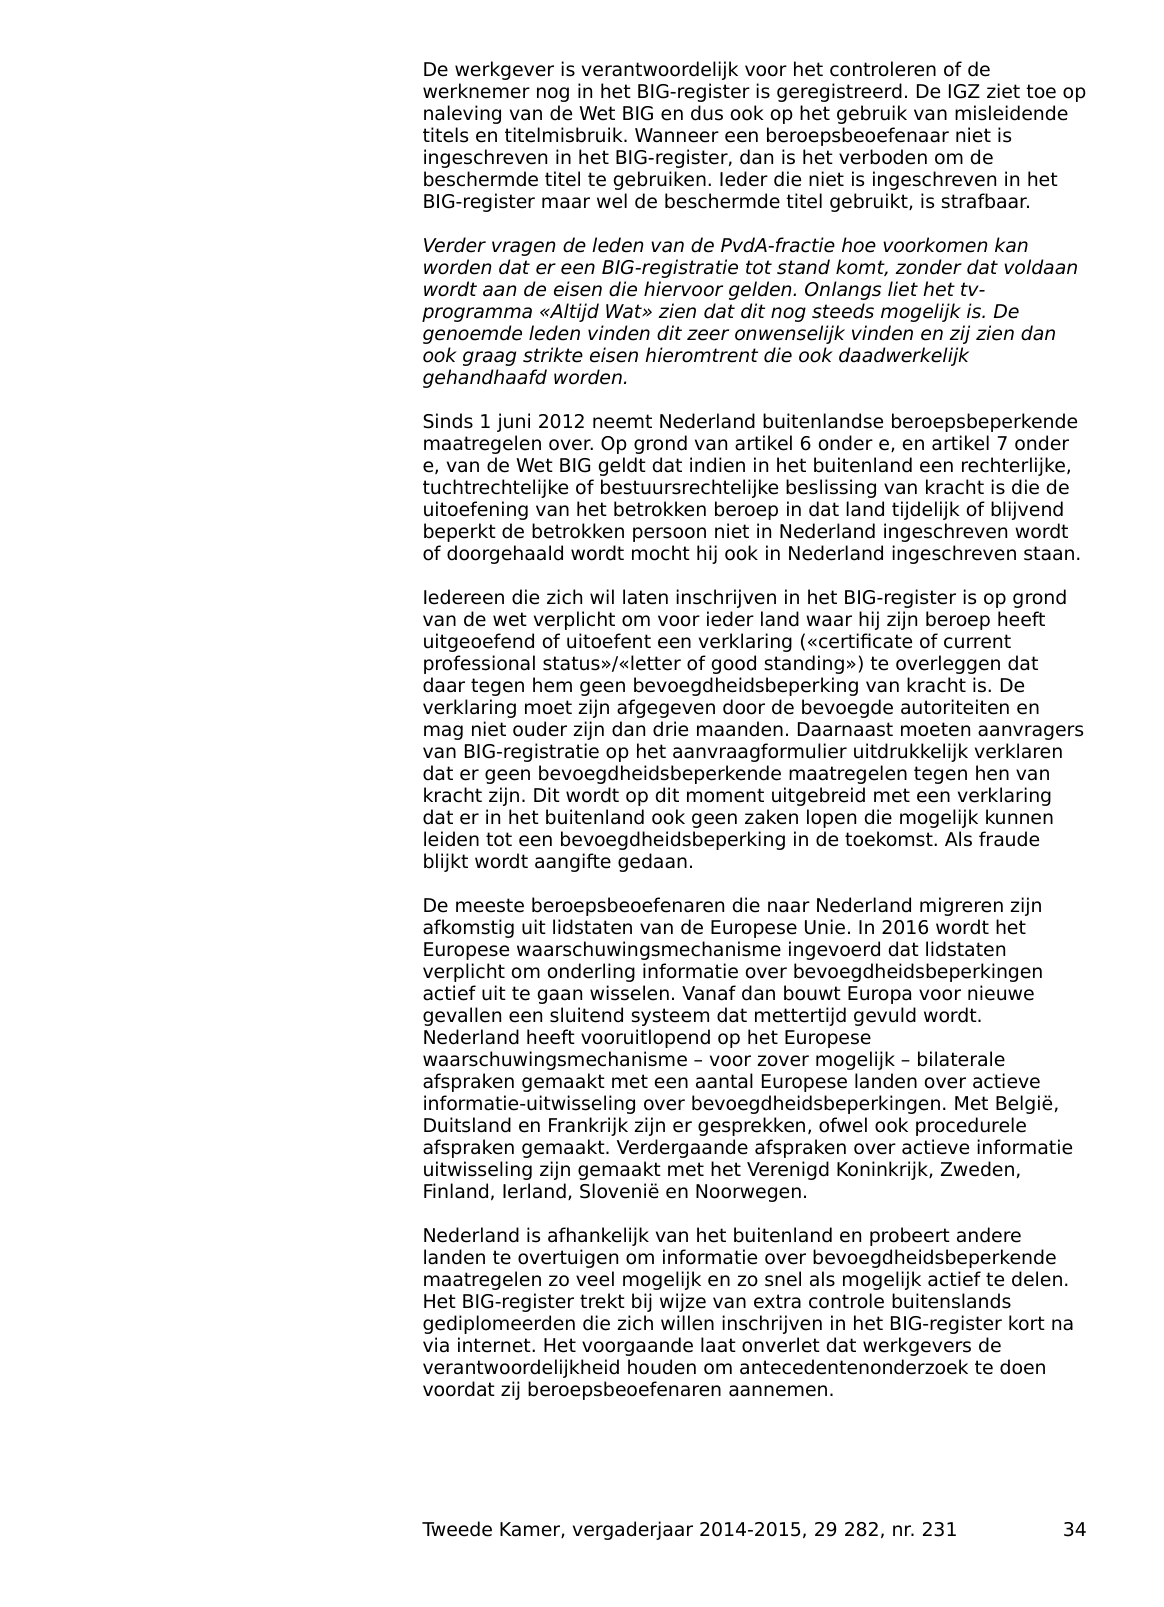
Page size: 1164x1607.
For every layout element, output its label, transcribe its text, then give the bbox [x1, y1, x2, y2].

text Iedereen die zich wil laten inschrijven in het BIG-register is op grond van de wet verplicht om voor ieder land waar hij zijn beroep heeft uitgeoefend of uitoefent een verklaring («certificate of current professional status»/«letter of good standing») te overleggen dat daar tegen hem geen bevoegdheidsbeperking van kracht is. De verklaring moet zijn afgegeven door de bevoegde autoriteiten en mag niet ouder zijn dan drie maanden. Daarnaast moeten aanvragers van BIG-registratie op het aanvraagformulier uitdrukkelijk verklaren dat er geen bevoegdheidsbeperkende maatregelen tegen hen van kracht zijn. Dit wordt op dit moment uitgebreid met een verklaring dat er in het buitenland ook geen zaken lopen die mogelijk kunnen leiden tot een bevoegdheidsbeperking in de toekomst. Als fraude blijkt wordt aangifte gedaan. [422, 587, 1087, 873]
text De meeste beroepsbeoefenaren die naar Nederland migreren zijn afkomstig uit lidstaten van de Europese Unie. In 2016 wordt het Europese waarschuwingsmechanisme ingevoerd dat lidstaten verplicht om onderling informatie over bevoegdheidsbeperkingen actief uit te gaan wisselen. Vanaf dan bouwt Europa voor nieuwe gevallen een sluitend systeem dat mettertijd gevuld wordt. Nederland heeft vooruitlopend op het Europese waarschuwingsmechanisme – voor zover mogelijk – bilaterale afspraken gemaakt met een aantal Europese landen over actieve informatie-uitwisseling over bevoegdheidsbeperkingen. Met België, Duitsland en Frankrijk zijn er gesprekken, ofwel ook procedurele afspraken gemaakt. Verdergaande afspraken over actieve informatie uitwisseling zijn gemaakt met het Verenigd Koninkrijk, Zweden, Finland, Ierland, Slovenië en Noorwegen. [422, 895, 1087, 1203]
text Nederland is afhankelijk van het buitenland en probeert andere landen te overtuigen om informatie over bevoegdheidsbeperkende maatregelen zo veel mogelijk en zo snel als mogelijk actief te delen. Het BIG-register trekt bij wijze van extra controle buitenslands gediplomeerden die zich willen inschrijven in het BIG-register kort na via internet. Het voorgaande laat onverlet dat werkgevers de verantwoordelijkheid houden om antecedentenonderzoek te doen voordat zij beroepsbeoefenaren aannemen. [422, 1225, 1087, 1401]
text De werkgever is verantwoordelijk voor het controleren of de werknemer nog in het BIG-register is geregistreerd. De IGZ ziet toe op naleving van de Wet BIG en dus ook op het gebruik van misleidende titels en titelmisbruik. Wanneer een beroepsbeoefenaar niet is ingeschreven in het BIG-register, dan is het verboden om de beschermde titel te gebruiken. Ieder die niet is ingeschreven in het BIG-register maar wel de beschermde titel gebruikt, is strafbaar. [422, 59, 1087, 213]
text Sinds 1 juni 2012 neemt Nederland buitenlandse beroepsbeperkende maatregelen over. Op grond van artikel 6 onder e, en artikel 7 onder e, van de Wet BIG geldt dat indien in het buitenland een rechterlijke, tuchtrechtelijke of bestuursrechtelijke beslissing van kracht is die de uitoefening van het betrokken beroep in dat land tijdelijk of blijvend beperkt de betrokken persoon niet in Nederland ingeschreven wordt of doorgehaald wordt mocht hij ook in Nederland ingeschreven staan. [422, 411, 1087, 565]
text Verder vragen de leden van de PvdA-fractie hoe voorkomen kan worden dat er een BIG-registratie tot stand komt, zonder dat voldaan wordt aan de eisen die hiervoor gelden. Onlangs liet het tv-programma «Altijd Wat» zien dat dit nog steeds mogelijk is. De genoemde leden vinden dit zeer onwenselijk vinden en zij zien dan ook graag strikte eisen hieromtrent die ook daadwerkelijk gehandhaafd worden. [422, 235, 1087, 389]
